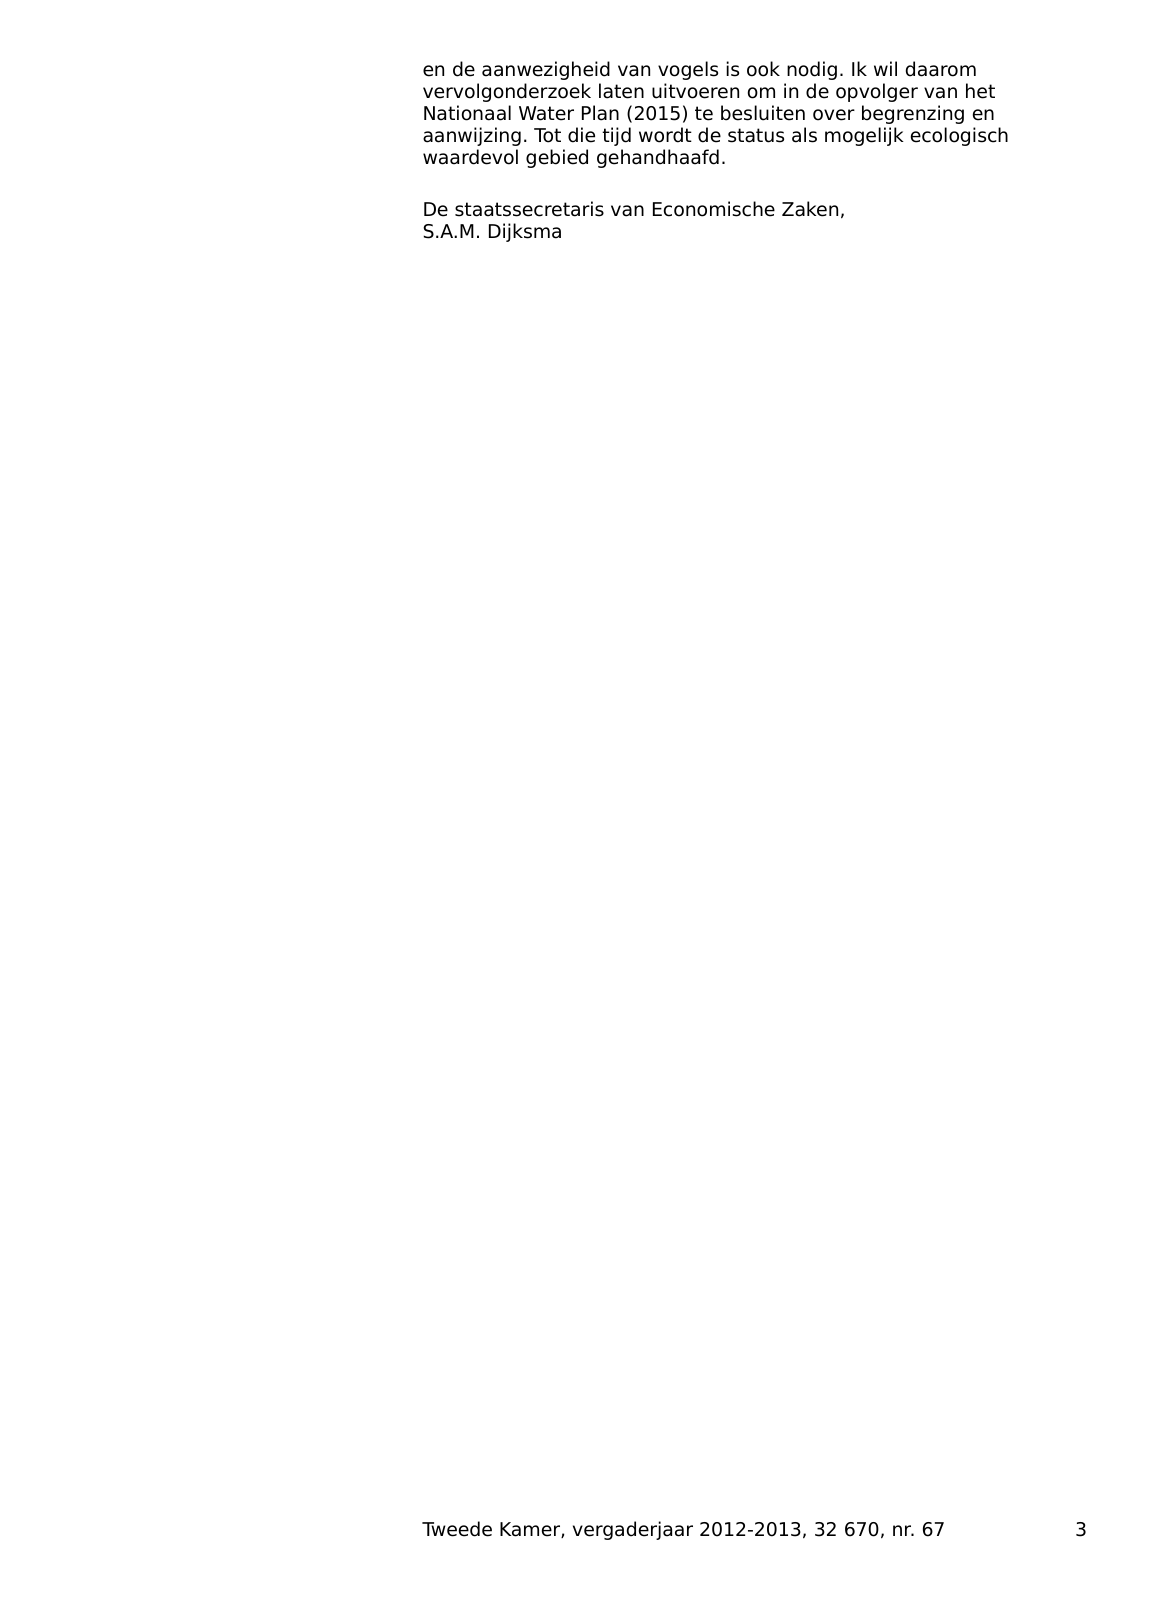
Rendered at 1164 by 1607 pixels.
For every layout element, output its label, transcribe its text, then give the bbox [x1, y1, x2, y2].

text en de aanwezigheid van vogels is ook nodig. Ik wil daarom vervolgonderzoek laten uitvoeren om in de opvolger van het Nationaal Water Plan (2015) te besluiten over begrenzing en aanwijzing. Tot die tijd wordt de status als mogelijk ecologisch waardevol gebied gehandhaafd. [422, 59, 1087, 169]
text De staatssecretaris van Economische Zaken, S.A.M. Dijksma [422, 199, 1087, 243]
